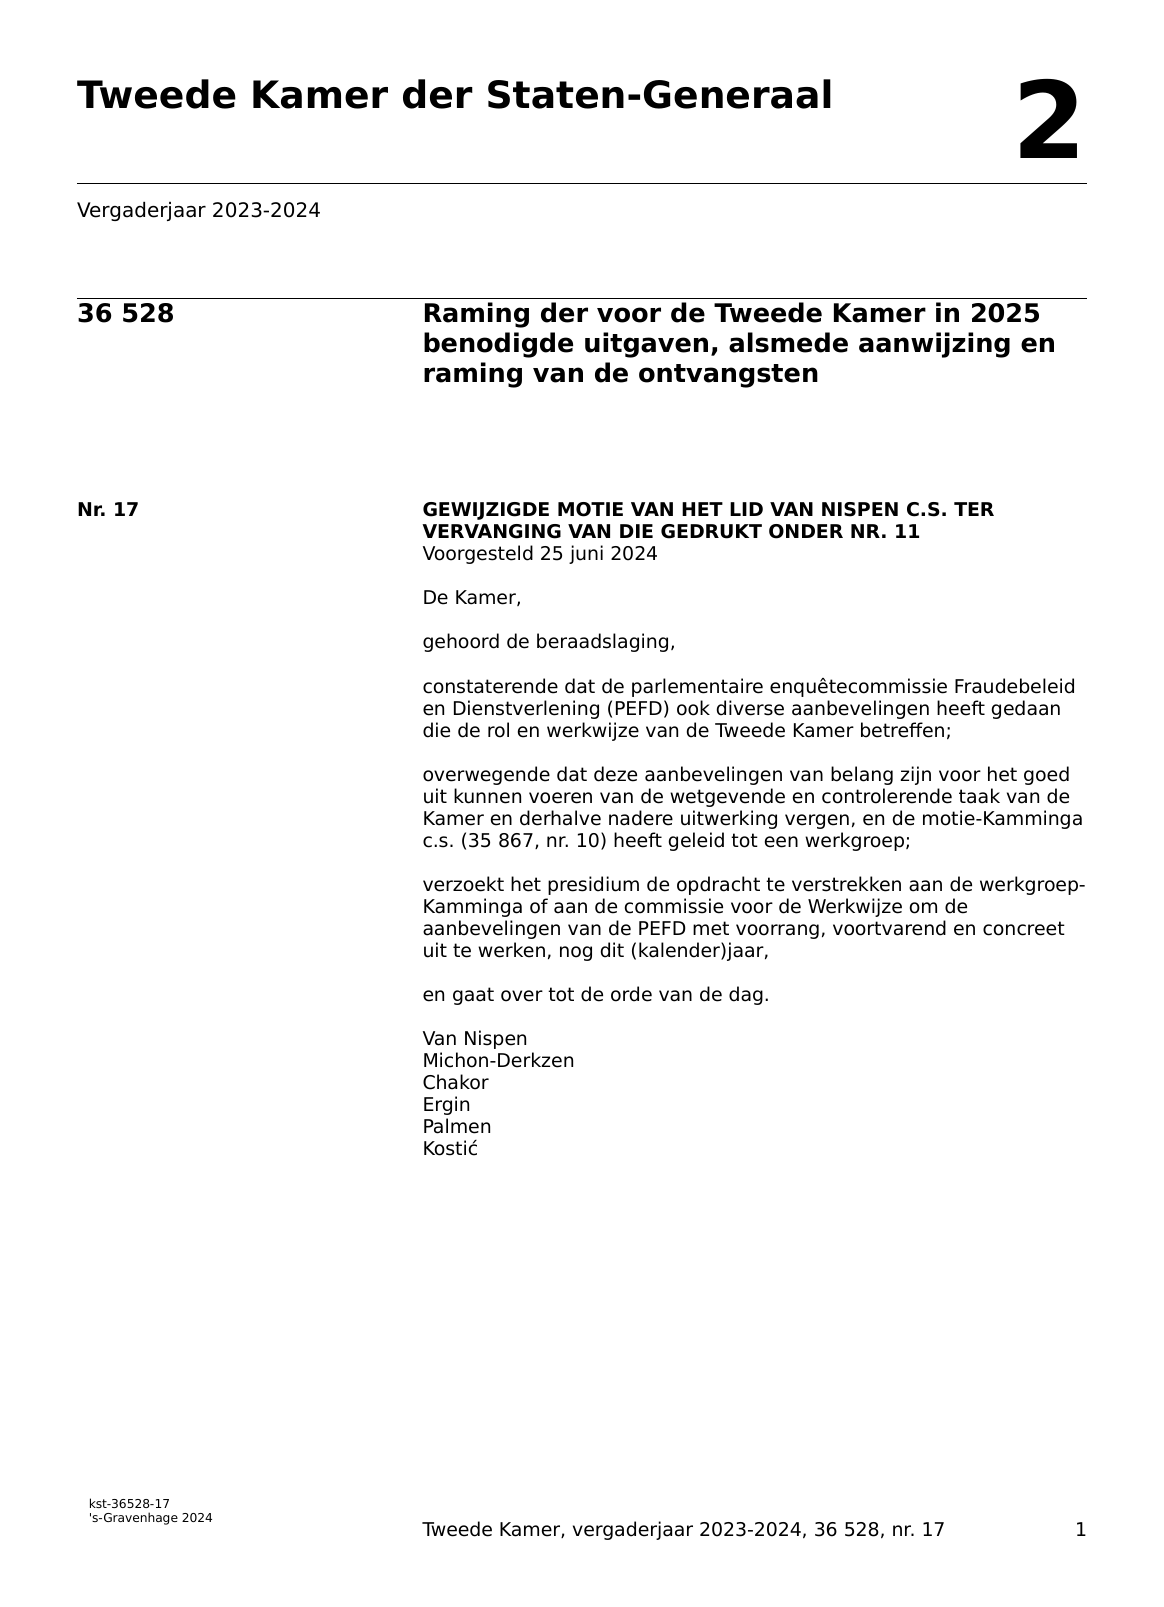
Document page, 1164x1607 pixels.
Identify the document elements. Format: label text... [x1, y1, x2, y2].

text Chakor [422, 1072, 1087, 1094]
subtitle Nr. 17 GEWIJZIGDE MOTIE VAN HET LID VAN NISPEN C.S. TER VERVANGING VAN DIE GEDRUKT ONDER NR. 11 [77, 499, 1087, 543]
table_cell Vergaderjaar 2023-2024 [77, 184, 1087, 298]
table_header Tweede Kamer der Staten-Generaal [77, 59, 886, 183]
text De Kamer, [422, 587, 1087, 609]
text 's-Gravenhage 2024 [88, 1511, 323, 1525]
text Van Nispen [422, 1028, 1087, 1050]
text Ergin [422, 1094, 1087, 1116]
text Michon-Derkzen [422, 1050, 1087, 1072]
text verzoekt het presidium de opdracht te verstrekken aan de werkgroep-Kamminga of aan de commissie voor de Werkwijze om de aanbevelingen van de PEFD met voorrang, voortvarend en concreet uit te werken, nog dit (kalender)jaar, [422, 874, 1087, 962]
text constaterende dat de parlementaire enquêtecommissie Fraudebeleid en Dienstverlening (PEFD) ook diverse aanbevelingen heeft gedaan die de rol en werkwijze van de Tweede Kamer betreffen; [422, 676, 1087, 741]
text gehoord de beraadslaging, [422, 631, 1087, 653]
text kst-36528-17 [88, 1497, 323, 1511]
text Kostić [422, 1138, 1087, 1160]
text overwegende dat deze aanbevelingen van belang zijn voor het goed uit kunnen voeren van de wetgevende en controlerende taak van de Kamer en derhalve nadere uitwerking vergen, en de motie-Kamminga c.s. (35 867, nr. 10) heeft geleid tot een werkgroep; [422, 764, 1087, 852]
subtitle 36 528 Raming der voor de Tweede Kamer in 2025 benodigde uitgaven, alsmede aanwijzing en raming van de ontvangsten [77, 299, 1087, 388]
table_header 2 [886, 59, 1087, 183]
text Palmen [422, 1116, 1087, 1138]
text Voorgesteld 25 juni 2024 [422, 543, 1087, 565]
text en gaat over tot de orde van de dag. [422, 984, 1087, 1006]
